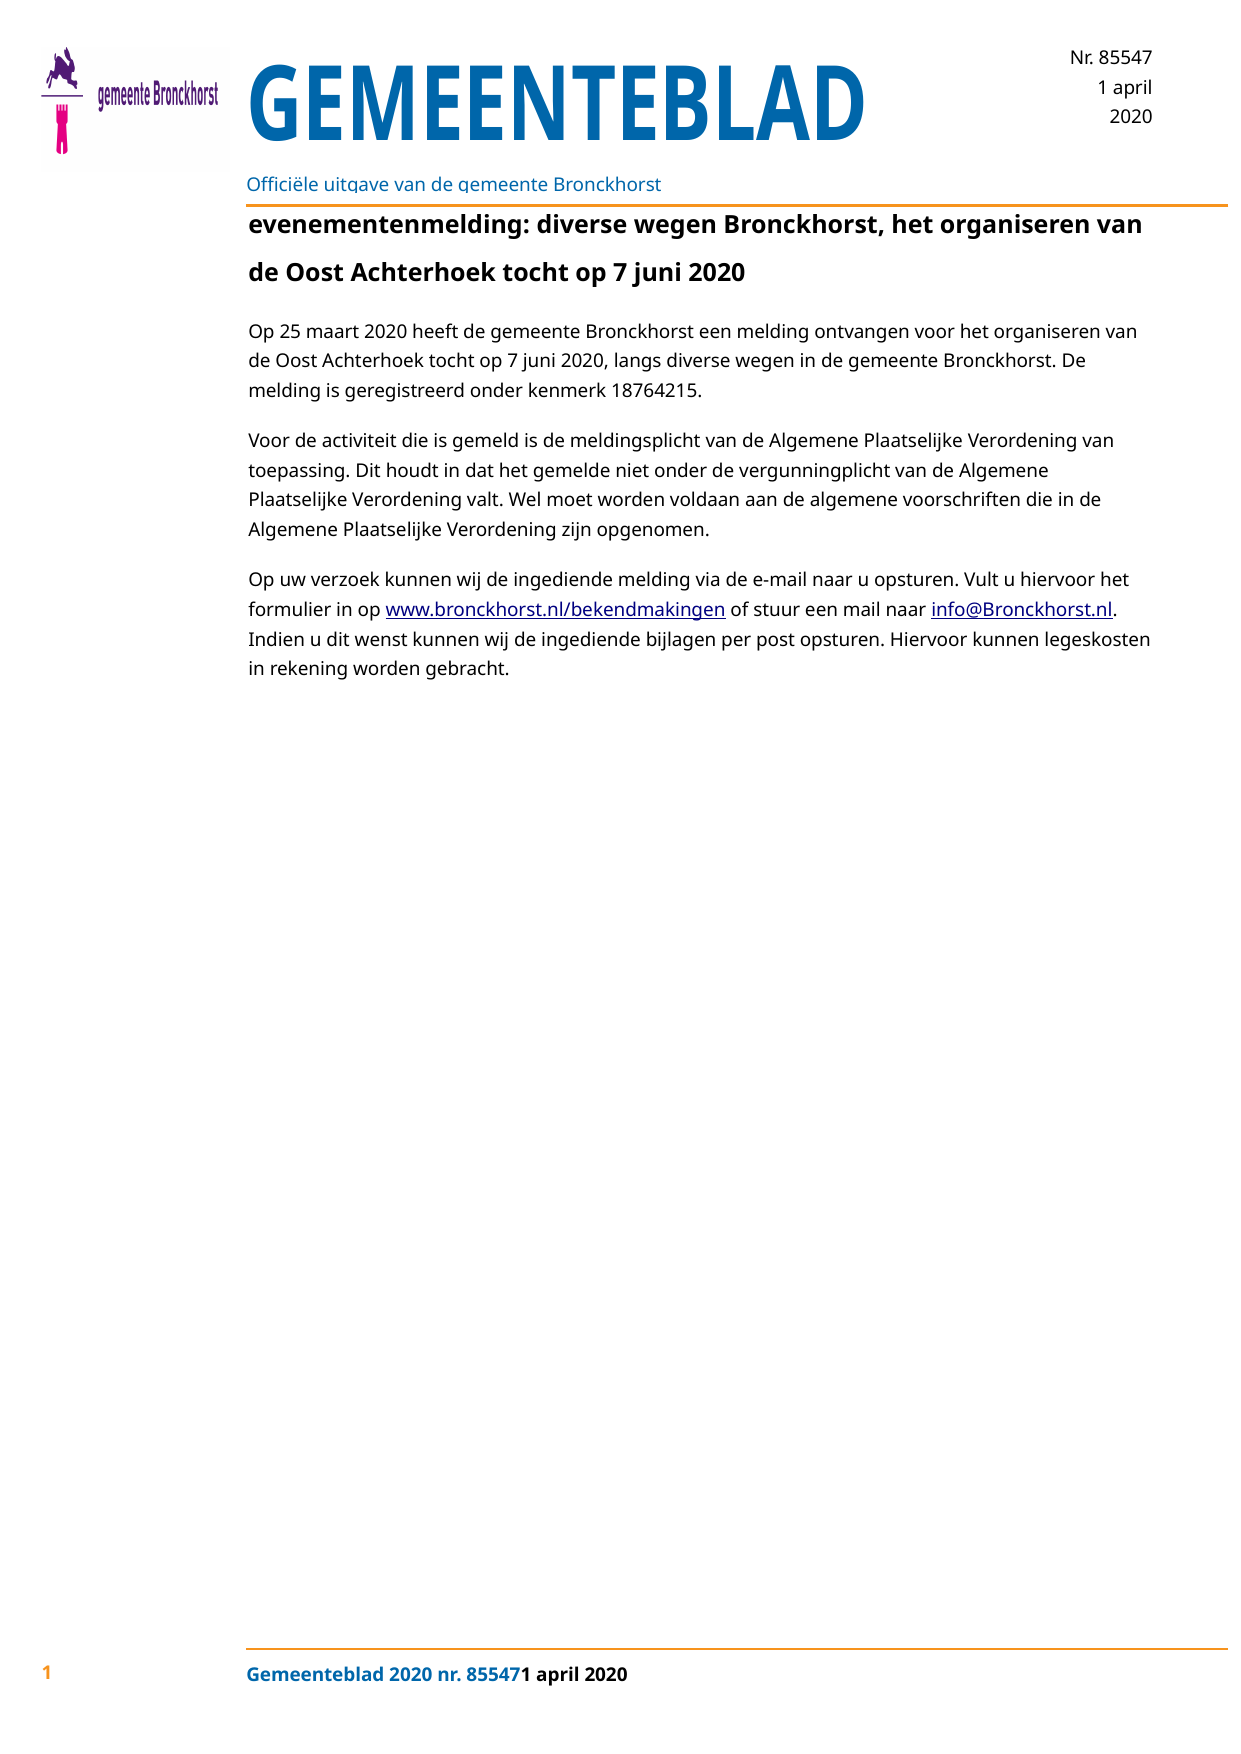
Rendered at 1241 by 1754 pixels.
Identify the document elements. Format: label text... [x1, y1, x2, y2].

picture [41, 47, 231, 172]
text Op uw verzoek kunnen wij de ingediende melding via de e-mail naar u opsturen. Vult u hiervoor het formulier in op www.bronckhorst.nl/bekendmakingen of stuur een mail naar info@Bronckhorst.nl. Indien u dit wenst kunnen wij de ingediende bijlagen per post opsturen. Hiervoor kunnen legeskosten in rekening worden gebracht. [248, 567, 1152, 681]
text evenementenmelding: diverse wegen Bronckhorst, het organiseren van de Oost Achterhoek tocht op 7 juni 2020 [248, 207, 1152, 288]
text Voor de activiteit die is gemeld is de meldingsplicht van de Algemene Plaatselijke Verordening van toepassing. Dit houdt in dat het gemelde niet onder de vergunningplicht van de Algemene Plaatselijke Verordening valt. Wel moet worden voldaan aan de algemene voorschriften die in de Algemene Plaatselijke Verordening zijn opgenomen. [248, 427, 1152, 542]
text Op 25 maart 2020 heeft de gemeente Bronckhorst een melding ontvangen voor het organiseren van de Oost Achterhoek tocht op 7 juni 2020, langs diverse wegen in de gemeente Bronckhorst. De melding is geregistreerd onder kenmerk 18764215. [248, 318, 1152, 403]
